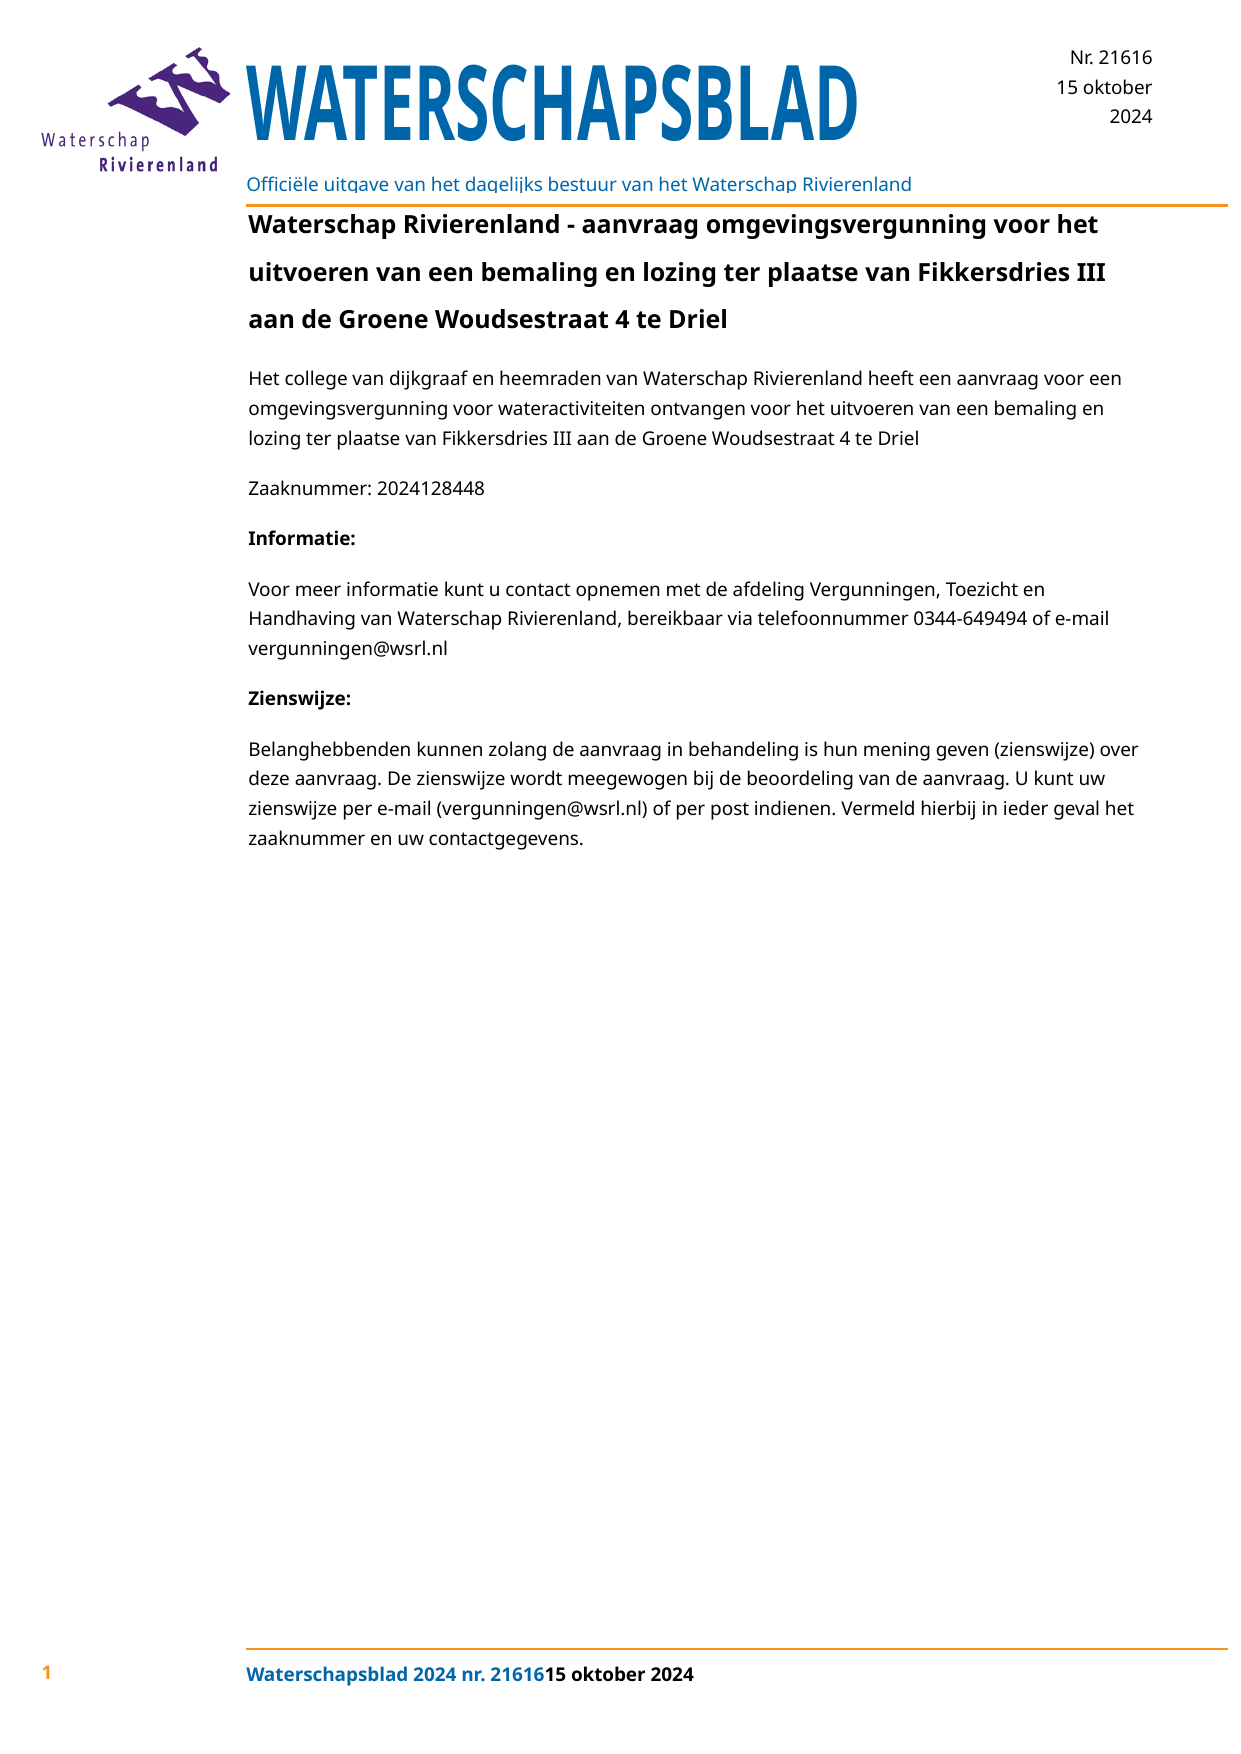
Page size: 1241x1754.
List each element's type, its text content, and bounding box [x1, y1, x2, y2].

text Zienswijze: [248, 686, 1152, 711]
text Voor meer informatie kunt u contact opnemen met de afdeling Vergunningen, Toezicht en Handhaving van Waterschap Rivierenland, bereikbaar via telefoonnummer 0344-649494 of e-mail vergunningen@wsrl.nl [248, 576, 1152, 661]
text Zaaknummer: 2024128448 [248, 475, 1152, 501]
picture [41, 47, 231, 172]
text Het college van dijkgraaf en heemraden van Waterschap Rivierenland heeft een aanvraag voor een omgevingsvergunning voor wateractiviteiten ontvangen voor het uitvoeren van een bemaling en lozing ter plaatse van Fikkersdries III aan de Groene Woudsestraat 4 te Driel [248, 366, 1152, 450]
text Informatie: [248, 526, 1152, 551]
text Belanghebbenden kunnen zolang de aanvraag in behandeling is hun mening geven (zienswijze) over deze aanvraag. De zienswijze wordt meegewogen bij de beoordeling van de aanvraag. U kunt uw zienswijze per e-mail (vergunningen@wsrl.nl) of per post indienen. Vermeld hierbij in ieder geval het zaaknummer en uw contactgegevens. [248, 736, 1152, 850]
text Waterschap Rivierenland - aanvraag omgevingsvergunning voor het uitvoeren van een bemaling en lozing ter plaatse van Fikkersdries III aan de Groene Woudsestraat 4 te Driel [248, 207, 1152, 336]
